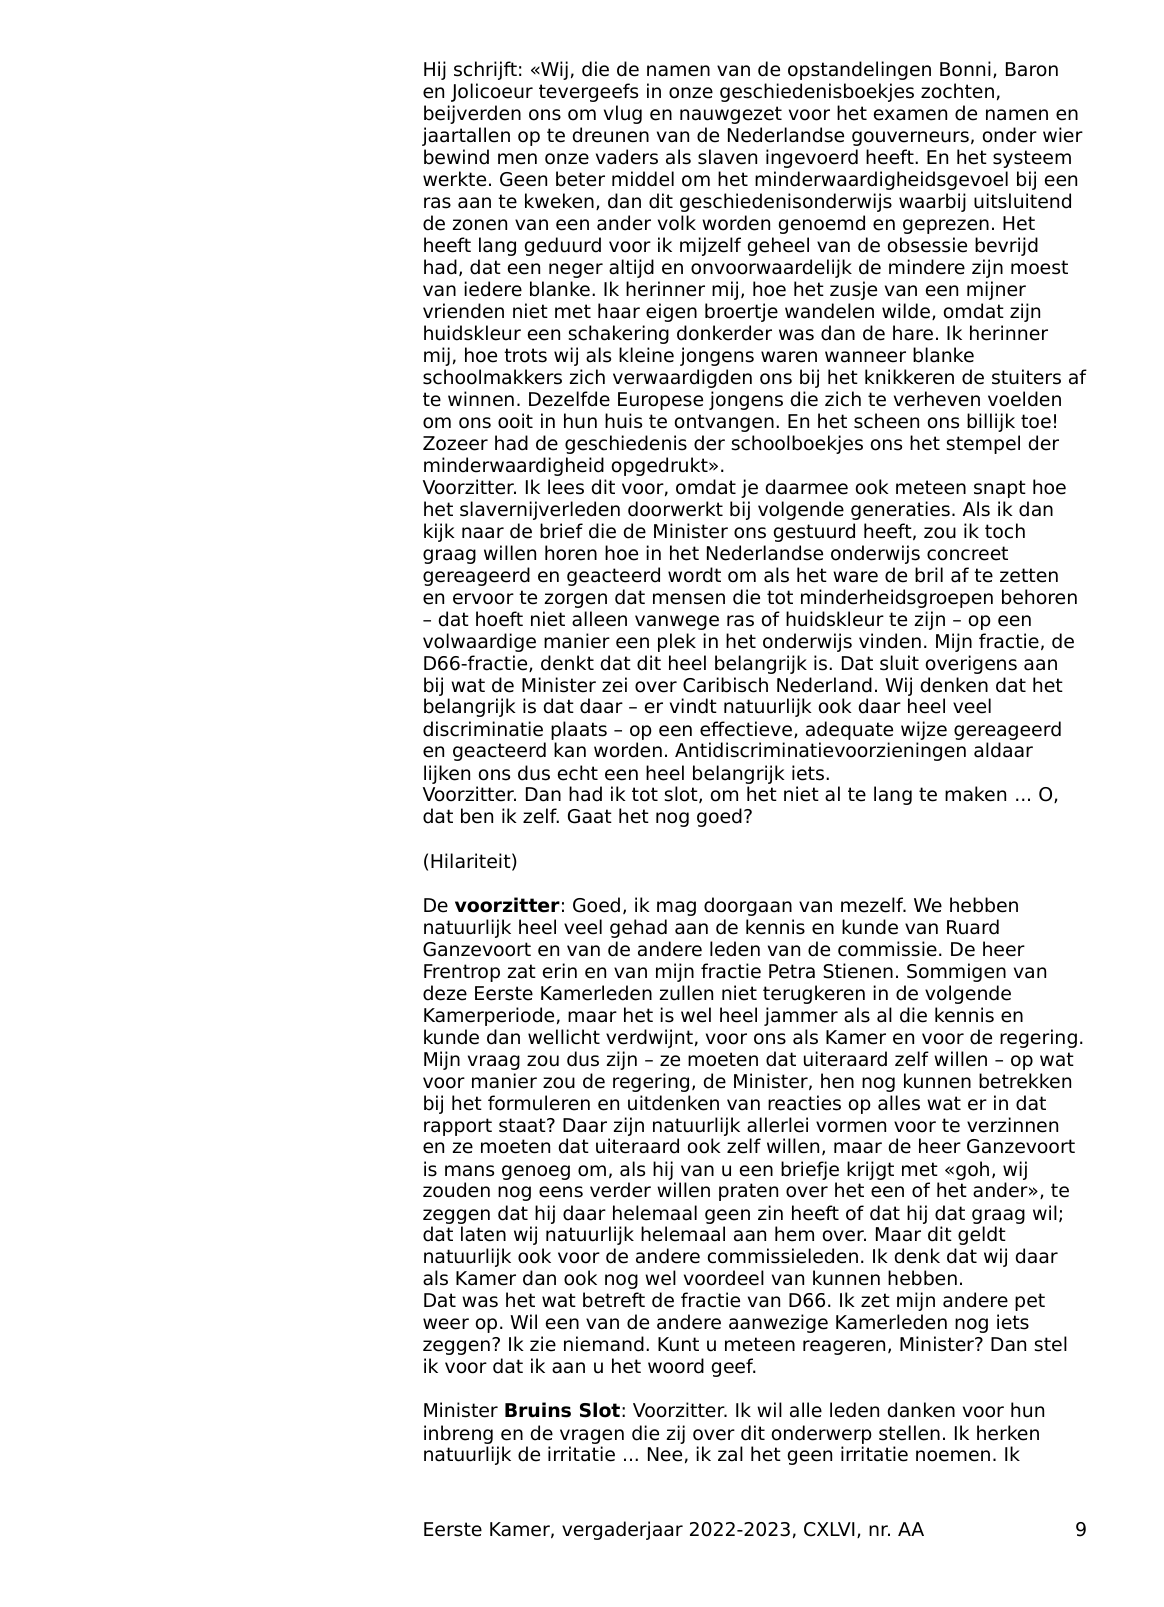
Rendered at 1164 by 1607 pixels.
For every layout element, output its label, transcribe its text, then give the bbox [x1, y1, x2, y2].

text (Hilariteit) [422, 851, 1087, 872]
text Voorzitter. Dan had ik tot slot, om het niet al te lang te maken ... O, dat ben ik zelf. Gaat het nog goed? [422, 784, 1087, 828]
text Dat was het wat betreft de fractie van D66. Ik zet mijn andere pet weer op. Wil een van de andere aanwezige Kamerleden nog iets zeggen? Ik zie niemand. Kunt u meteen reageren, Minister? Dan stel ik voor dat ik aan u het woord geef. [422, 1290, 1087, 1378]
text Minister Bruins Slot: Voorzitter. Ik wil alle leden danken voor hun inbreng en de vragen die zij over dit onderwerp stellen. Ik herken natuurlijk de irritatie ... Nee, ik zal het geen irritatie noemen. Ik [422, 1400, 1087, 1466]
text Voorzitter. Ik lees dit voor, omdat je daarmee ook meteen snapt hoe het slavernijverleden doorwerkt bij volgende generaties. Als ik dan kijk naar de brief die de Minister ons gestuurd heeft, zou ik toch graag willen horen hoe in het Nederlandse onderwijs concreet gereageerd en geacteerd wordt om als het ware de bril af te zetten en ervoor te zorgen dat mensen die tot minderheidsgroepen behoren – dat hoeft niet alleen vanwege ras of huidskleur te zijn – op een volwaardige manier een plek in het onderwijs vinden. Mijn fractie, de D66-fractie, denkt dat dit heel belangrijk is. Dat sluit overigens aan bij wat de Minister zei over Caribisch Nederland. Wij denken dat het belangrijk is dat daar – er vindt natuurlijk ook daar heel veel discriminatie plaats – op een effectieve, adequate wijze gereageerd en geacteerd kan worden. Antidiscriminatievoorzieningen aldaar lijken ons dus echt een heel belangrijk iets. [422, 477, 1087, 784]
text Hij schrijft: «Wij, die de namen van de opstandelingen Bonni, Baron en Jolicoeur tevergeefs in onze geschiedenisboekjes zochten, beijverden ons om vlug en nauwgezet voor het examen de namen en jaartallen op te dreunen van de Nederlandse gouverneurs, onder wier bewind men onze vaders als slaven ingevoerd heeft. En het systeem werkte. Geen beter middel om het minderwaardigheidsgevoel bij een ras aan te kweken, dan dit geschiedenisonderwijs waarbij uitsluitend de zonen van een ander volk worden genoemd en geprezen. Het heeft lang geduurd voor ik mijzelf geheel van de obsessie bevrijd had, dat een neger altijd en onvoorwaardelijk de mindere zijn moest van iedere blanke. Ik herinner mij, hoe het zusje van een mijner vrienden niet met haar eigen broertje wandelen wilde, omdat zijn huidskleur een schakering donkerder was dan de hare. Ik herinner mij, hoe trots wij als kleine jongens waren wanneer blanke schoolmakkers zich verwaardigden ons bij het knikkeren de stuiters af te winnen. Dezelfde Europese jongens die zich te verheven voelden om ons ooit in hun huis te ontvangen. En het scheen ons billijk toe! Zozeer had de geschiedenis der schoolboekjes ons het stempel der minderwaardigheid opgedrukt». [422, 59, 1087, 477]
text De voorzitter: Goed, ik mag doorgaan van mezelf. We hebben natuurlijk heel veel gehad aan de kennis en kunde van Ruard Ganzevoort en van de andere leden van de commissie. De heer Frentrop zat erin en van mijn fractie Petra Stienen. Sommigen van deze Eerste Kamerleden zullen niet terugkeren in de volgende Kamerperiode, maar het is wel heel jammer als al die kennis en kunde dan wellicht verdwijnt, voor ons als Kamer en voor de regering. Mijn vraag zou dus zijn – ze moeten dat uiteraard zelf willen – op wat voor manier zou de regering, de Minister, hen nog kunnen betrekken bij het formuleren en uitdenken van reacties op alles wat er in dat rapport staat? Daar zijn natuurlijk allerlei vormen voor te verzinnen en ze moeten dat uiteraard ook zelf willen, maar de heer Ganzevoort is mans genoeg om, als hij van u een briefje krijgt met «goh, wij zouden nog eens verder willen praten over het een of het ander», te zeggen dat hij daar helemaal geen zin heeft of dat hij dat graag wil; dat laten wij natuurlijk helemaal aan hem over. Maar dit geldt natuurlijk ook voor de andere commissieleden. Ik denk dat wij daar als Kamer dan ook nog wel voordeel van kunnen hebben. [422, 895, 1087, 1290]
